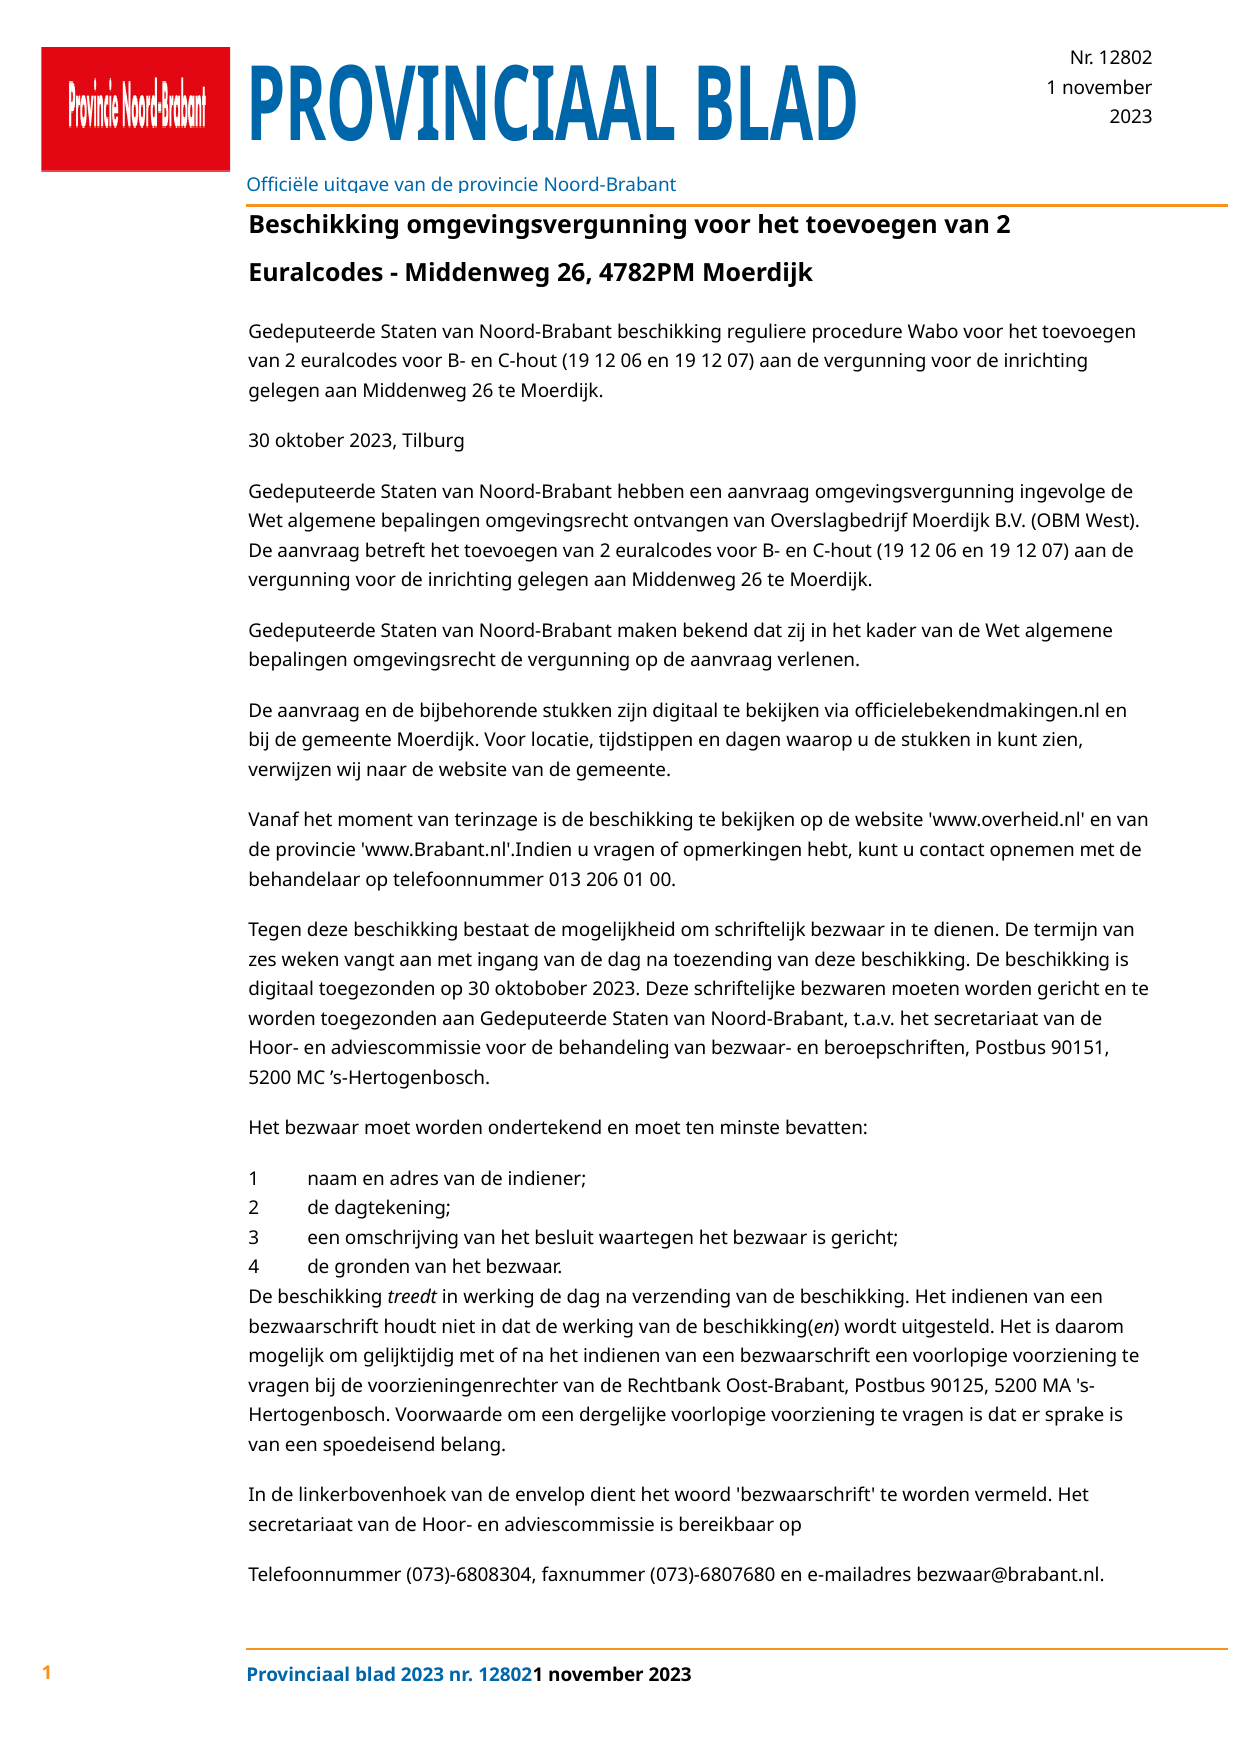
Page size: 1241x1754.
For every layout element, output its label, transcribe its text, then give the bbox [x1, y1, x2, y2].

list een omschrijving van het besluit waartegen het bezwaar is gericht; [248, 1224, 1152, 1250]
text Gedeputeerde Staten van Noord-Brabant maken bekend dat zij in het kader van de Wet algemene bepalingen omgevingsrecht de vergunning op de aanvraag verlenen. [248, 617, 1152, 672]
text Telefoonnummer (073)-6808304, faxnummer (073)-6807680 en e-mailadres bezwaar@brabant.nl. [248, 1562, 1152, 1587]
text In de linkerbovenhoek van de envelop dient het woord 'bezwaarschrift' te worden vermeld. Het secretariaat van de Hoor- en adviescommissie is bereikbaar op [248, 1482, 1152, 1537]
text Vanaf het moment van terinzage is de beschikking te bekijken op de website 'www.overheid.nl' en van de provincie 'www.Brabant.nl'.Indien u vragen of opmerkingen hebt, kunt u contact opnemen met de behandelaar op telefoonnummer 013 206 01 00. [248, 807, 1152, 892]
text Gedeputeerde Staten van Noord-Brabant beschikking reguliere procedure Wabo voor het toevoegen van 2 euralcodes voor B- en C-hout (19 12 06 en 19 12 07) aan de vergunning voor de inrichting gelegen aan Middenweg 26 te Moerdijk. [248, 318, 1152, 403]
list naam en adres van de indiener; [248, 1165, 1152, 1191]
text Gedeputeerde Staten van Noord-Brabant hebben een aanvraag omgevingsvergunning ingevolge de Wet algemene bepalingen omgevingsrecht ontvangen van Overslagbedrijf Moerdijk B.V. (OBM West). De aanvraag betreft het toevoegen van 2 euralcodes voor B- en C-hout (19 12 06 en 19 12 07) aan de vergunning voor de inrichting gelegen aan Middenweg 26 te Moerdijk. [248, 478, 1152, 592]
picture [41, 47, 231, 172]
list de gronden van het bezwaar. [248, 1254, 1152, 1279]
text 30 oktober 2023, Tilburg [248, 427, 1152, 453]
text Tegen deze beschikking bestaat de mogelijkheid om schriftelijk bezwaar in te dienen. De termijn van zes weken vangt aan met ingang van de dag na toezending van deze beschikking. De beschikking is digitaal toegezonden op 30 oktobober 2023. Deze schriftelijke bezwaren moeten worden gericht en te worden toegezonden aan Gedeputeerde Staten van Noord-Brabant, t.a.v. het secretariaat van de Hoor- en adviescommissie voor de behandeling van bezwaar- en beroepschriften, Postbus 90151, 5200 MC ’s-Hertogenbosch. [248, 916, 1152, 1090]
text De beschikking treedt in werking de dag na verzending van de beschikking. Het indienen van een bezwaarschrift houdt niet in dat de werking van de beschikking(en) wordt uitgesteld. Het is daarom mogelijk om gelijktijdig met of na het indienen van een bezwaarschrift een voorlopige voorziening te vragen bij de voorzieningenrechter van de Rechtbank Oost-Brabant, Postbus 90125, 5200 MA 's-Hertogenbosch. Voorwaarde om een dergelijke voorlopige voorziening te vragen is dat er sprake is van een spoedeisend belang. [248, 1283, 1152, 1457]
text Beschikking omgevingsvergunning voor het toevoegen van 2 Euralcodes - Middenweg 26, 4782PM Moerdijk [248, 207, 1152, 288]
text De aanvraag en de bijbehorende stukken zijn digitaal te bekijken via officielebekendmakingen.nl en bij de gemeente Moerdijk. Voor locatie, tijdstippen en dagen waarop u de stukken in kunt zien, verwijzen wij naar de website van de gemeente. [248, 697, 1152, 782]
list de dagtekening; [248, 1194, 1152, 1220]
text Het bezwaar moet worden ondertekend en moet ten minste bevatten: [248, 1114, 1152, 1140]
